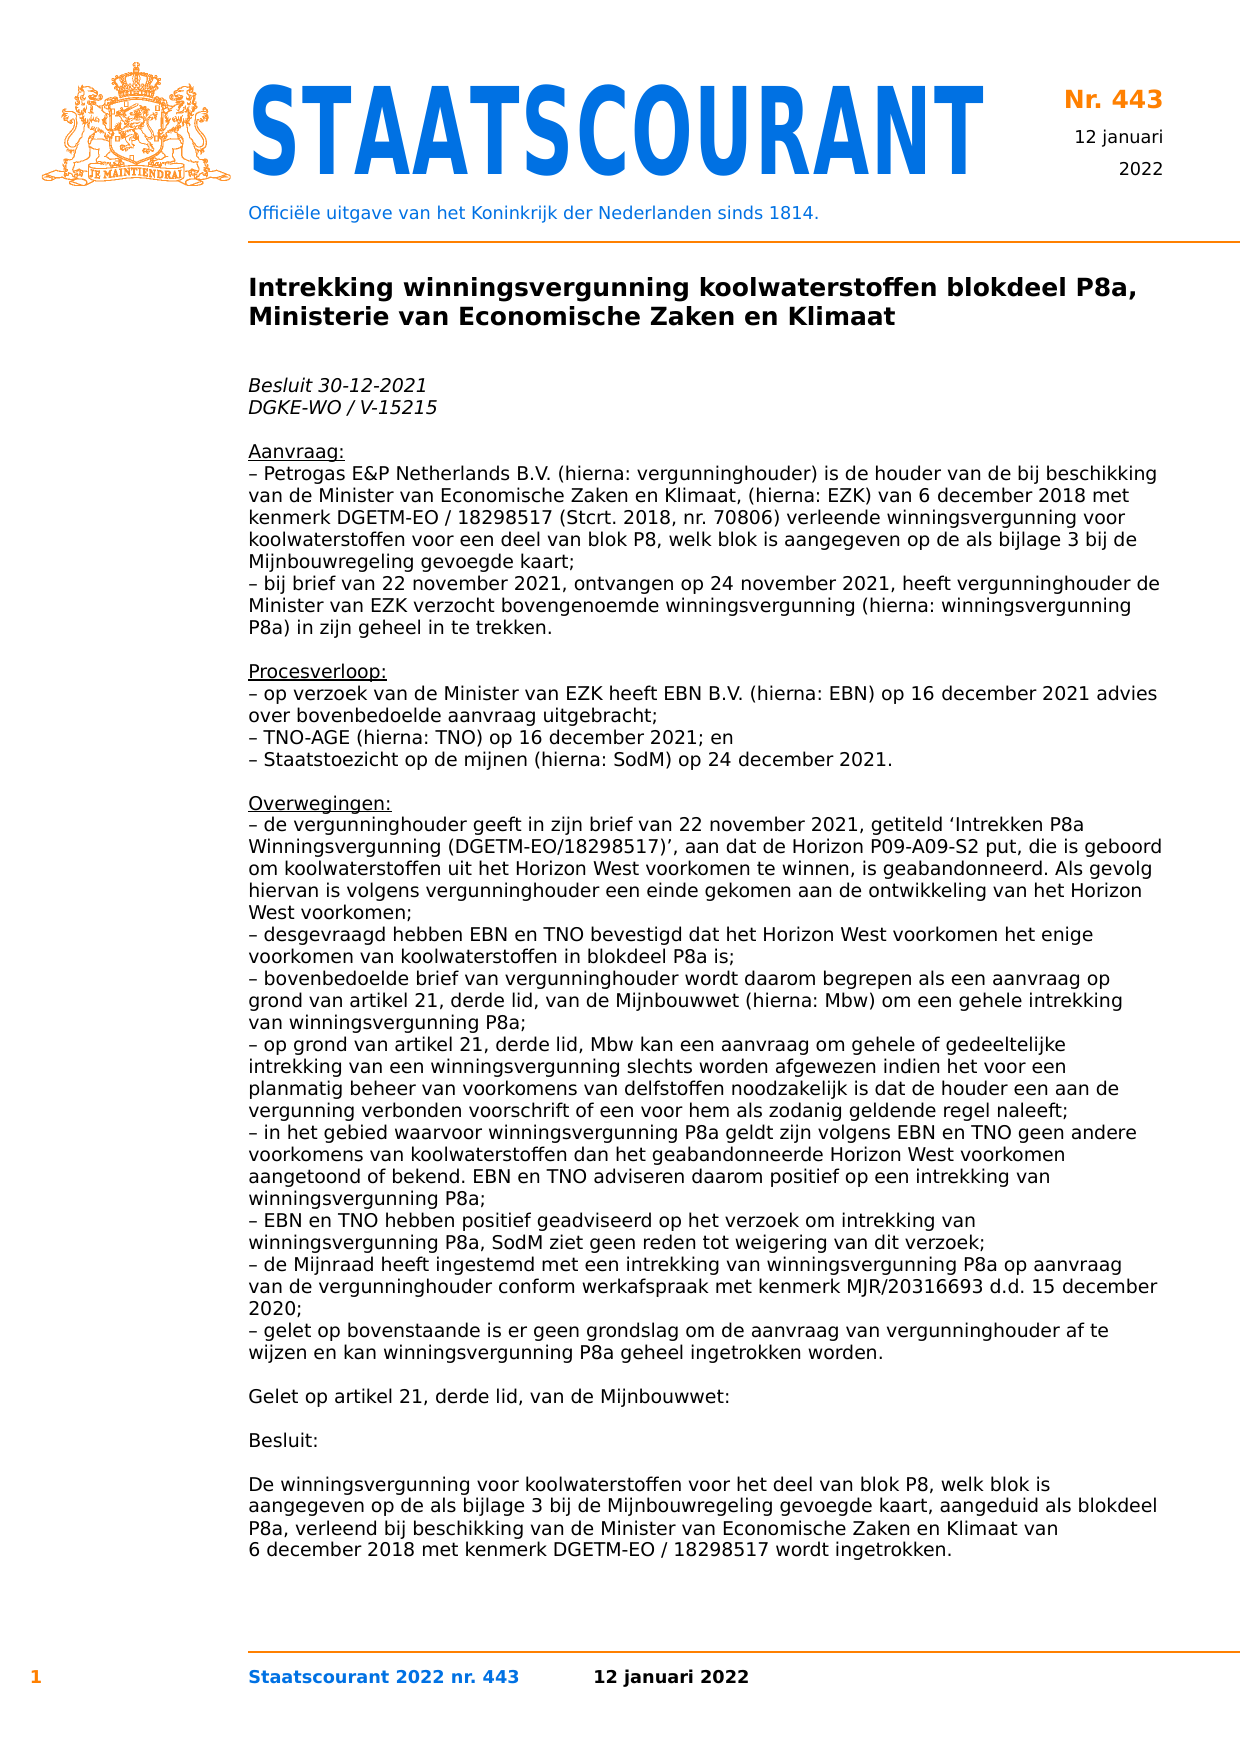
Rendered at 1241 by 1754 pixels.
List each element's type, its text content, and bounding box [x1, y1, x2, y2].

text De winningsvergunning voor koolwaterstoffen voor het deel van blok P8, welk blok is aangegeven op de als bijlage 3 bij de Mijnbouwregeling gevoegde kaart, aangeduid als blokdeel P8a, verleend bij beschikking van de Minister van Economische Zaken en Klimaat van 6 december 2018 met kenmerk DGETM-EO / 18298517 wordt ingetrokken. [248, 1473, 1163, 1561]
table_header [25, 62, 248, 241]
text Overwegingen: [248, 792, 1163, 814]
subtitle Intrekking winningsvergunning koolwaterstoffen blokdeel P8a, Ministerie van Economische Zaken en Klimaat [248, 273, 1163, 331]
text – bij brief van 22 november 2021, ontvangen op 24 november 2021, heeft vergunninghouder de Minister van EZK verzocht bovengenoemde winningsvergunning (hierna: winningsvergunning P8a) in zijn geheel in te trekken. [248, 573, 1163, 639]
text Aanvraag: [248, 441, 1163, 463]
text DGKE-WO / V-15215 [248, 397, 1163, 419]
text – op grond van artikel 21, derde lid, Mbw kan een aanvraag om gehele of gedeeltelijke intrekking van een winningsvergunning slechts worden afgewezen indien het voor een planmatig beheer van voorkomens van delfstoffen noodzakelijk is dat de houder een aan de vergunning verbonden voorschrift of een voor hem als zodanig geldende regel naleeft; [248, 1034, 1163, 1122]
text – TNO-AGE (hierna: TNO) op 16 december 2021; en [248, 727, 1163, 748]
text Besluit: [248, 1429, 1163, 1452]
text – gelet op bovenstaande is er geen grondslag om de aanvraag van vergunninghouder af te wijzen en kan winningsvergunning P8a geheel ingetrokken worden. [248, 1320, 1163, 1364]
text – Petrogas E&P Netherlands B.V. (hierna: vergunninghouder) is de houder van de bij beschikking van de Minister van Economische Zaken en Klimaat, (hierna: EZK) van 6 december 2018 met kenmerk DGETM-EO / 18298517 (Stcrt. 2018, nr. 70806) verleende winningsvergunning voor koolwaterstoffen voor een deel van blok P8, welk blok is aangegeven op de als bijlage 3 bij de Mijnbouwregeling gevoegde kaart; [248, 463, 1163, 573]
text – in het gebied waarvoor winningsvergunning P8a geldt zijn volgens EBN en TNO geen andere voorkomens van koolwaterstoffen dan het geabandonneerde Horizon West voorkomen aangetoond of bekend. EBN en TNO adviseren daarom positief op een intrekking van winningsvergunning P8a; [248, 1122, 1163, 1210]
text – desgevraagd hebben EBN en TNO bevestigd dat het Horizon West voorkomen het enige voorkomen van koolwaterstoffen in blokdeel P8a is; [248, 924, 1163, 968]
text – de Mijnraad heeft ingestemd met een intrekking van winningsvergunning P8a op aanvraag van de vergunninghouder conform werkafspraak met kenmerk MJR/20316693 d.d. 15 december 2020; [248, 1254, 1163, 1320]
text Gelet op artikel 21, derde lid, van de Mijnbouwwet: [248, 1386, 1163, 1408]
text – EBN en TNO hebben positief geadviseerd op het verzoek om intrekking van winningsvergunning P8a, SodM ziet geen reden tot weigering van dit verzoek; [248, 1210, 1163, 1254]
table_cell 2022 [998, 153, 1240, 203]
table_header STAATSCOURANT [248, 62, 998, 203]
table_cell 12 januari [998, 121, 1240, 153]
table_cell Officiële uitgave van het Koninkrijk der Nederlanden sinds 1814. [248, 203, 1240, 241]
table_header Nr. 443 [998, 62, 1240, 121]
picture [41, 62, 231, 186]
text Besluit 30-12-2021 [248, 375, 1163, 397]
text – Staatstoezicht op de mijnen (hierna: SodM) op 24 december 2021. [248, 748, 1163, 771]
text – op verzoek van de Minister van EZK heeft EBN B.V. (hierna: EBN) op 16 december 2021 advies over bovenbedoelde aanvraag uitgebracht; [248, 683, 1163, 727]
text – bovenbedoelde brief van vergunninghouder wordt daarom begrepen als een aanvraag op grond van artikel 21, derde lid, van de Mijnbouwwet (hierna: Mbw) om een gehele intrekking van winningsvergunning P8a; [248, 968, 1163, 1034]
text Procesverloop: [248, 661, 1163, 683]
text – de vergunninghouder geeft in zijn brief van 22 november 2021, getiteld ‘Intrekken P8a Winningsvergunning (DGETM-EO/18298517)’, aan dat de Horizon P09-A09-S2 put, die is geboord om koolwaterstoffen uit het Horizon West voorkomen te winnen, is geabandonneerd. Als gevolg hiervan is volgens vergunninghouder een einde gekomen aan de ontwikkeling van het Horizon West voorkomen; [248, 814, 1163, 924]
